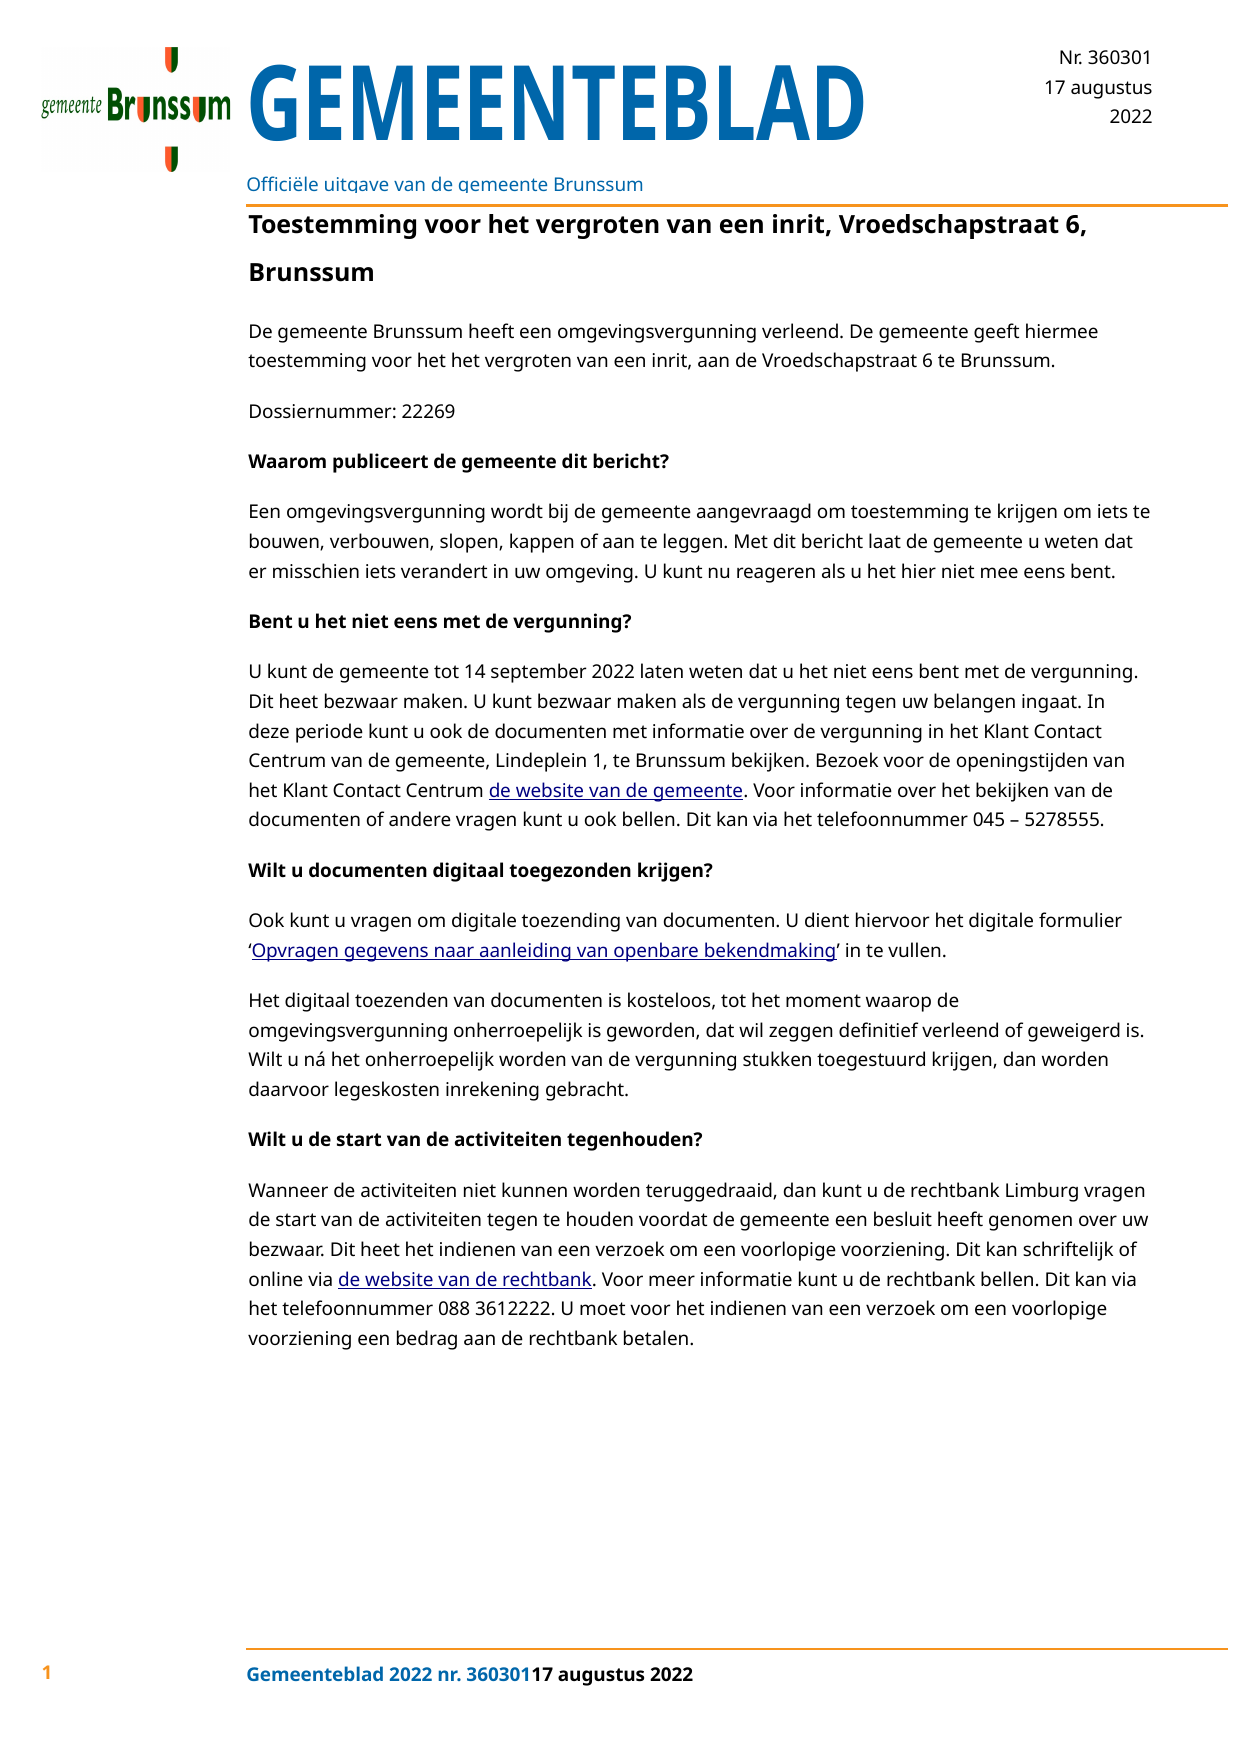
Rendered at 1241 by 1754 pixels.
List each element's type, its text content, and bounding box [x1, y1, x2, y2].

picture [41, 47, 231, 172]
text Wilt u de start van de activiteiten tegenhouden? [248, 1127, 1152, 1152]
text De gemeente Brunssum heeft een omgevingsvergunning verleend. De gemeente geeft hiermee toestemming voor het het vergroten van een inrit, aan de Vroedschapstraat 6 te Brunssum. [248, 318, 1152, 373]
text Waarom publiceert de gemeente dit bericht? [248, 448, 1152, 474]
text Ook kunt u vragen om digitale toezending van documenten. U dient hiervoor het digitale formulier ‘Opvragen gegevens naar aanleiding van openbare bekendmaking’ in te vullen. [248, 907, 1152, 963]
text Bent u het niet eens met de vergunning? [248, 608, 1152, 634]
text Het digitaal toezenden van documenten is kosteloos, tot het moment waarop de omgevingsvergunning onherroepelijk is geworden, dat wil zeggen definitief verleend of geweigerd is. Wilt u ná het onherroepelijk worden van de vergunning stukken toegestuurd krijgen, dan worden daarvoor legeskosten inrekening gebracht. [248, 987, 1152, 1102]
text Wilt u documenten digitaal toegezonden krijgen? [248, 857, 1152, 883]
text Dossiernummer: 22269 [248, 398, 1152, 424]
text Een omgevingsvergunning wordt bij de gemeente aangevraagd om toestemming te krijgen om iets te bouwen, verbouwen, slopen, kappen of aan te leggen. Met dit bericht laat de gemeente u weten dat er misschien iets verandert in uw omgeving. U kunt nu reageren als u het hier niet mee eens bent. [248, 499, 1152, 584]
text Toestemming voor het vergroten van een inrit, Vroedschapstraat 6, Brunssum [248, 207, 1152, 288]
text U kunt de gemeente tot 14 september 2022 laten weten dat u het niet eens bent met de vergunning. Dit heet bezwaar maken. U kunt bezwaar maken als de vergunning tegen uw belangen ingaat. In deze periode kunt u ook de documenten met informatie over de vergunning in het Klant Contact Centrum van de gemeente, Lindeplein 1, te Brunssum bekijken. Bezoek voor de openingstijden van het Klant Contact Centrum de website van de gemeente. Voor informatie over het bekijken van de documenten of andere vragen kunt u ook bellen. Dit kan via het telefoonnummer 045 – 5278555. [248, 659, 1152, 832]
text Wanneer de activiteiten niet kunnen worden teruggedraaid, dan kunt u de rechtbank Limburg vragen de start van de activiteiten tegen te houden voordat de gemeente een besluit heeft genomen over uw bezwaar. Dit heet het indienen van een verzoek om een voorlopige voorziening. Dit kan schriftelijk of online via de website van de rechtbank. Voor meer informatie kunt u de rechtbank bellen. Dit kan via het telefoonnummer 088 3612222. U moet voor het indienen van een verzoek om een voorlopige voorziening een bedrag aan de rechtbank betalen. [248, 1177, 1152, 1351]
